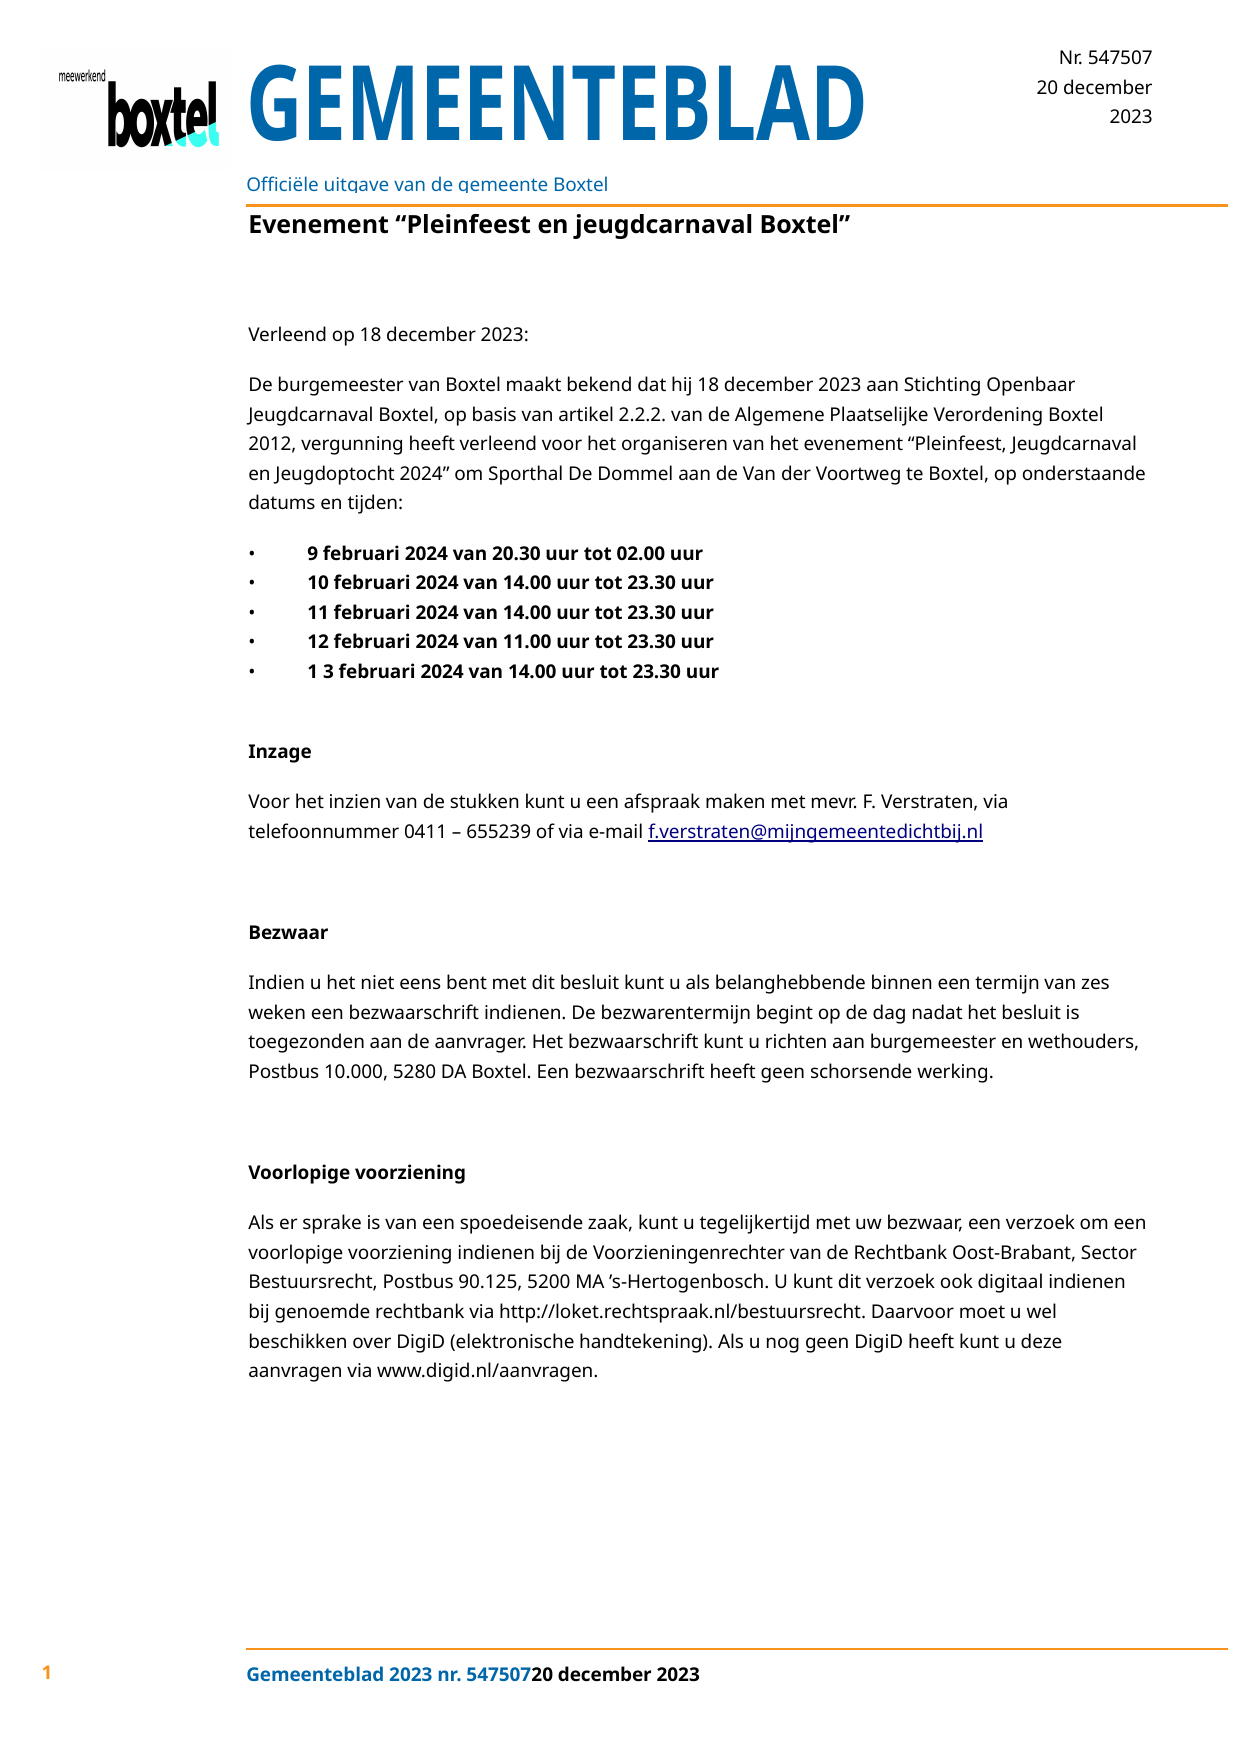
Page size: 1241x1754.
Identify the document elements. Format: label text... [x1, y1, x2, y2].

text Als er sprake is van een spoedeisende zaak, kunt u tegelijkertijd met uw bezwaar, een verzoek om een voorlopige voorziening indienen bij de Voorzieningenrechter van de Rechtbank Oost-Brabant, Sector Bestuursrecht, Postbus 90.125, 5200 MA ’s-Hertogenbosch. U kunt dit verzoek ook digitaal indienen bij genoemde rechtbank via http://loket.rechtspraak.nl/bestuursrecht. Daarvoor moet u wel beschikken over DigiD (elektronische handtekening). Als u nog geen DigiD heeft kunt u deze aanvragen via www.digid.nl/aanvragen. [248, 1209, 1152, 1383]
text Voorlopige voorziening [248, 1159, 1152, 1185]
list 1 3 februari 2024 van 14.00 uur tot 23.30 uur [248, 658, 1152, 684]
text Indien u het niet eens bent met dit besluit kunt u als belanghebbende binnen een termijn van zes weken een bezwaarschrift indienen. De bezwarentermijn begint op de dag nadat het besluit is toegezonden aan de aanvrager. Het bezwaarschrift kunt u richten aan burgemeester en wethouders, Postbus 10.000, 5280 DA Boxtel. Een bezwaarschrift heeft geen schorsende werking. [248, 969, 1152, 1084]
list 11 februari 2024 van 14.00 uur tot 23.30 uur [248, 599, 1152, 625]
text Verleend op 18 december 2023: [248, 321, 1152, 346]
text Evenement “Pleinfeest en jeugdcarnaval Boxtel” [248, 207, 1152, 241]
list 12 februari 2024 van 11.00 uur tot 23.30 uur [248, 629, 1152, 654]
text Voor het inzien van de stukken kunt u een afspraak maken met mevr. F. Verstraten, via telefoonnummer 0411 – 655239 of via e-mail f.verstraten@mijngemeentedichtbij.nl [248, 789, 1152, 844]
picture [41, 47, 231, 172]
list 10 februari 2024 van 14.00 uur tot 23.30 uur [248, 569, 1152, 595]
text De burgemeester van Boxtel maakt bekend dat hij 18 december 2023 aan Stichting Openbaar Jeugdcarnaval Boxtel, op basis van artikel 2.2.2. van de Algemene Plaatselijke Verordening Boxtel 2012, vergunning heeft verleend voor het organiseren van het evenement “Pleinfeest, Jeugdcarnaval en Jeugdoptocht 2024” om Sporthal De Dommel aan de Van der Voortweg te Boxtel, op onderstaande datums en tijden: [248, 371, 1152, 515]
text Inzage [248, 738, 1152, 764]
text Bezwaar [248, 919, 1152, 945]
list 9 februari 2024 van 20.30 uur tot 02.00 uur [248, 540, 1152, 566]
